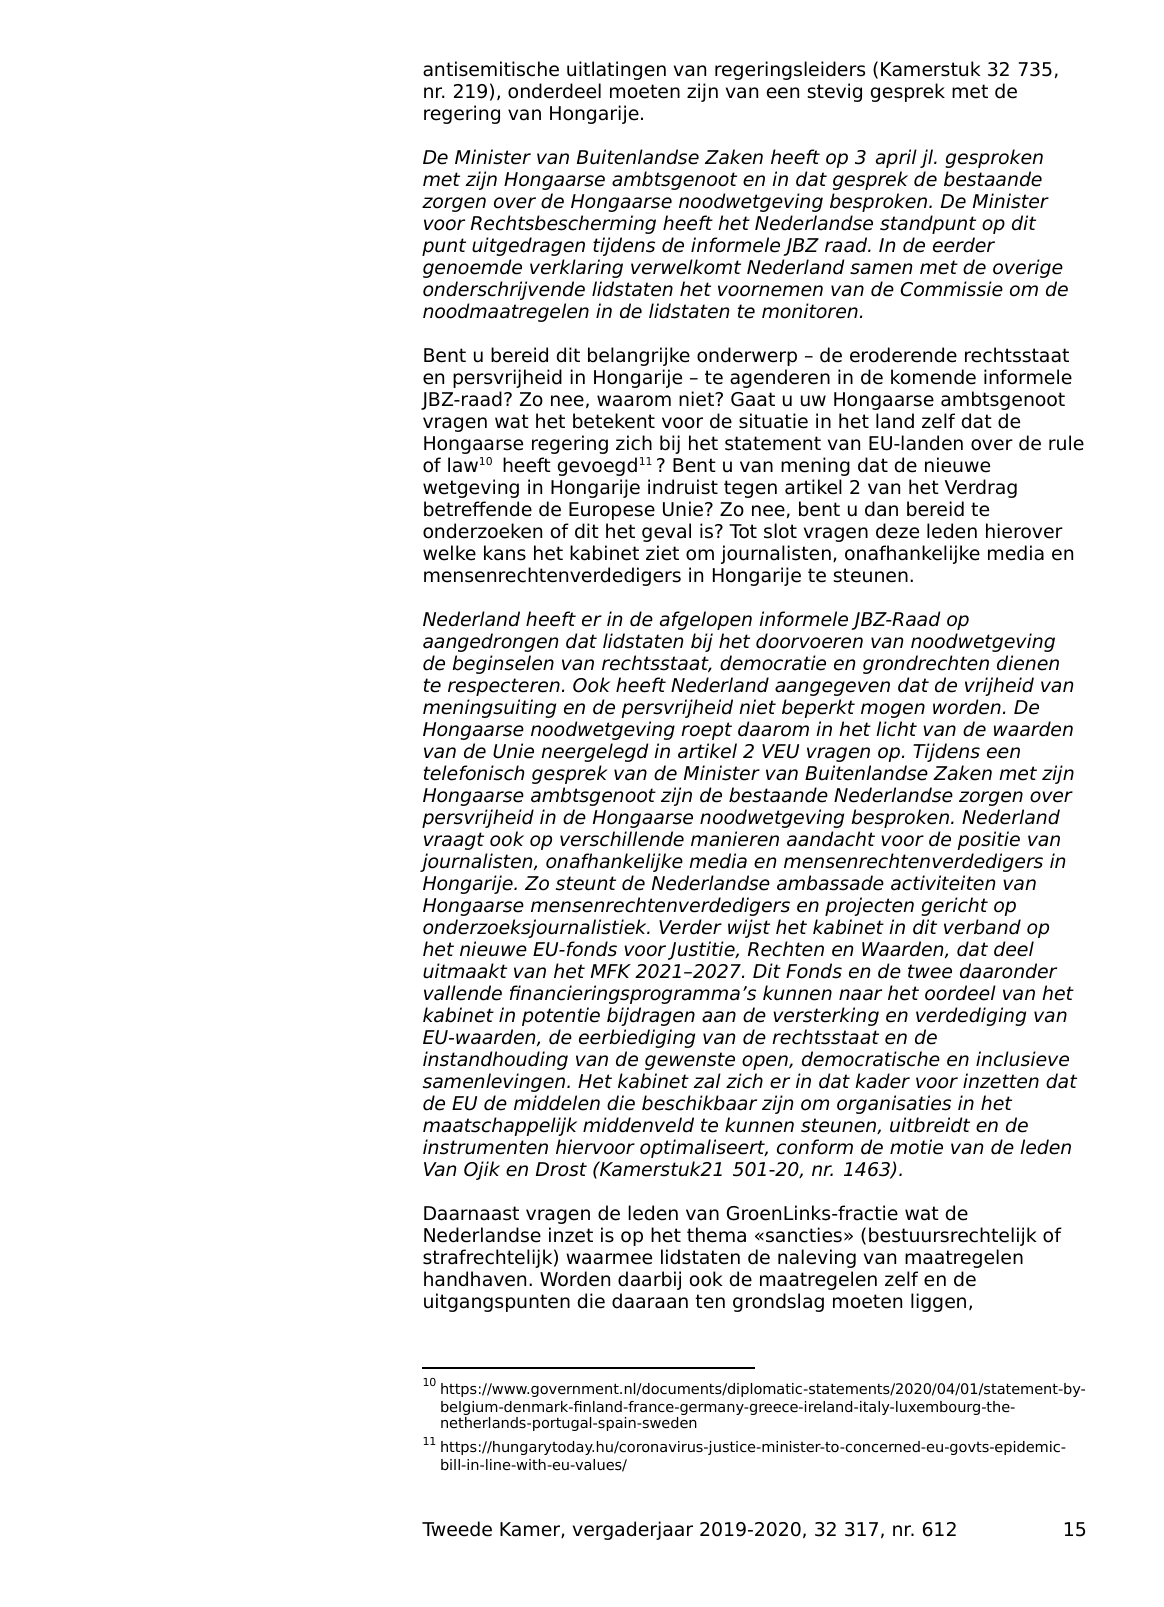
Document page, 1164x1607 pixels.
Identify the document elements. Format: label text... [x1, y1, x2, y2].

text Bent u bereid dit belangrijke onderwerp – de eroderende rechtsstaat en persvrijheid in Hongarije – te agenderen in de komende informele JBZ-raad? Zo nee, waarom niet? Gaat u uw Hongaarse ambtsgenoot vragen wat het betekent voor de situatie in het land zelf dat de Hongaarse regering zich bij het statement van EU-landen over de rule of law heeft gevoegd? Bent u van mening dat de nieuwe wetgeving in Hongarije indruist tegen artikel 2 van het Verdrag betreffende de Europese Unie? Zo nee, bent u dan bereid te onderzoeken of dit het geval is? Tot slot vragen deze leden hierover welke kans het kabinet ziet om journalisten, onafhankelijke media en mensenrechtenverdedigers in Hongarije te steunen. [422, 345, 1087, 587]
text De Minister van Buitenlandse Zaken heeft op 3 april jl. gesproken met zijn Hongaarse ambtsgenoot en in dat gesprek de bestaande zorgen over de Hongaarse noodwetgeving besproken. De Minister voor Rechtsbescherming heeft het Nederlandse standpunt op dit punt uitgedragen tijdens de informele JBZ raad. In de eerder genoemde verklaring verwelkomt Nederland samen met de overige onderschrijvende lidstaten het voornemen van de Commissie om de noodmaatregelen in de lidstaten te monitoren. [422, 147, 1087, 323]
text https://hungarytoday.hu/coronavirus-justice-minister-to-concerned-eu-govts-epidemic-bill-in-line-with-eu-values/ [422, 1435, 1087, 1474]
text antisemitische uitlatingen van regeringsleiders (Kamerstuk 32 735, nr. 219), onderdeel moeten zijn van een stevig gesprek met de regering van Hongarije. [422, 59, 1087, 125]
text https://www.government.nl/documents/diplomatic-statements/2020/04/01/statement-by-belgium-denmark-finland-france-germany-greece-ireland-italy-luxembourg-the-netherlands-portugal-spain-sweden [422, 1377, 1087, 1432]
text Nederland heeft er in de afgelopen informele JBZ-Raad op aangedrongen dat lidstaten bij het doorvoeren van noodwetgeving de beginselen van rechtsstaat, democratie en grondrechten dienen te respecteren. Ook heeft Nederland aangegeven dat de vrijheid van meningsuiting en de persvrijheid niet beperkt mogen worden. De Hongaarse noodwetgeving roept daarom in het licht van de waarden van de Unie neergelegd in artikel 2 VEU vragen op. Tijdens een telefonisch gesprek van de Minister van Buitenlandse Zaken met zijn Hongaarse ambtsgenoot zijn de bestaande Nederlandse zorgen over persvrijheid in de Hongaarse noodwetgeving besproken. Nederland vraagt ook op verschillende manieren aandacht voor de positie van journalisten, onafhankelijke media en mensenrechtenverdedigers in Hongarije. Zo steunt de Nederlandse ambassade activiteiten van Hongaarse mensenrechtenverdedigers en projecten gericht op onderzoeksjournalistiek. Verder wijst het kabinet in dit verband op het nieuwe EU-fonds voor Justitie, Rechten en Waarden, dat deel uitmaakt van het MFK 2021–2027. Dit Fonds en de twee daaronder vallende financieringsprogramma’s kunnen naar het oordeel van het kabinet in potentie bijdragen aan de versterking en verdediging van EU-waarden, de eerbiediging van de rechtsstaat en de instandhouding van de gewenste open, democratische en inclusieve samenlevingen. Het kabinet zal zich er in dat kader voor inzetten dat de EU de middelen die beschikbaar zijn om organisaties in het maatschappelijk middenveld te kunnen steunen, uitbreidt en de instrumenten hiervoor optimaliseert, conform de motie van de leden Van Ojik en Drost (Kamerstuk21 501-20, nr. 1463). [422, 609, 1087, 1181]
text Daarnaast vragen de leden van GroenLinks-fractie wat de Nederlandse inzet is op het thema «sancties» (bestuursrechtelijk of strafrechtelijk) waarmee lidstaten de naleving van maatregelen handhaven. Worden daarbij ook de maatregelen zelf en de uitgangspunten die daaraan ten grondslag moeten liggen, [422, 1203, 1087, 1313]
